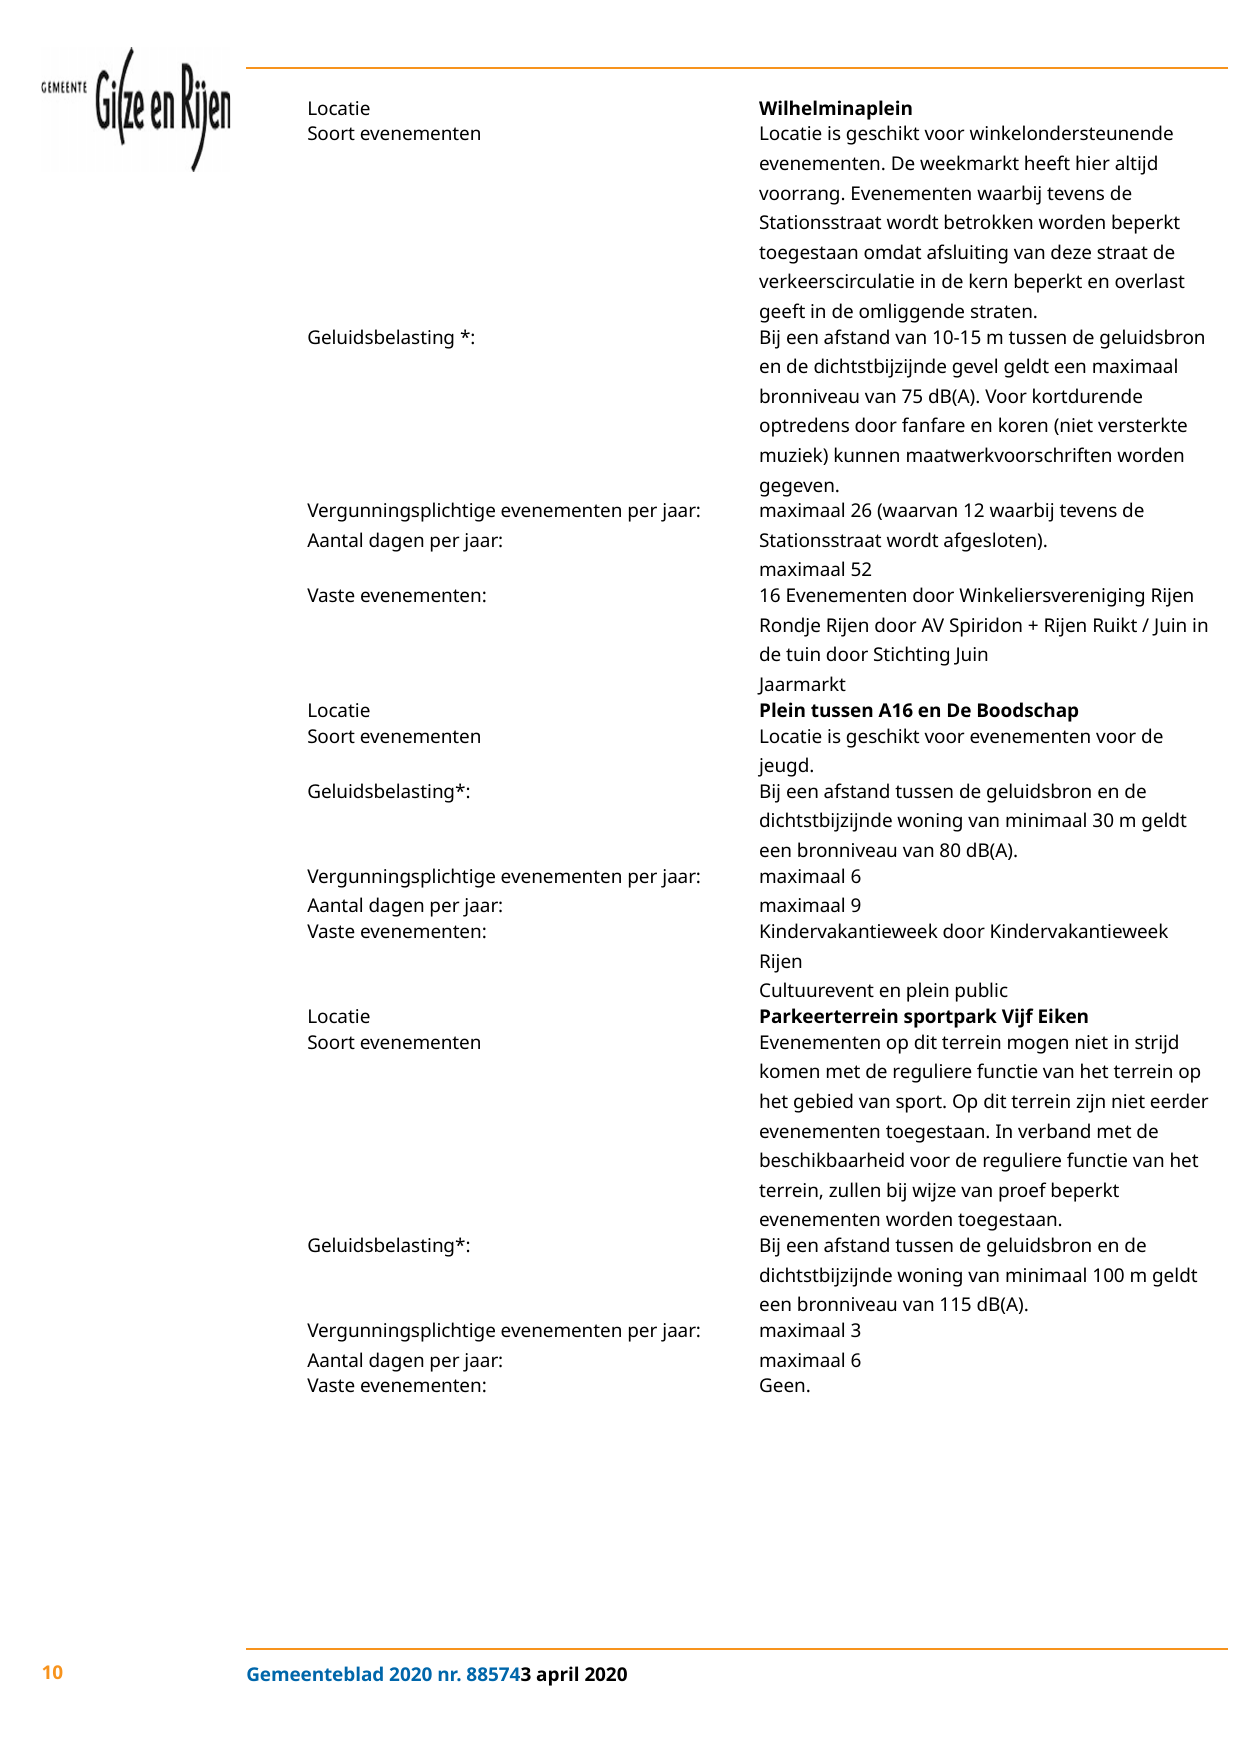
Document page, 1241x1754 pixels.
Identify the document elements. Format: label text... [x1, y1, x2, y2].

table_header Wilhelminaplein [759, 95, 1211, 121]
table_header Locatie [307, 697, 759, 723]
table_header Locatie [307, 95, 759, 121]
table_cell Geluidsbelasting *: [307, 324, 759, 497]
table_cell Vaste evenementen: [307, 1373, 759, 1398]
table_cell Geluidsbelasting*: [307, 778, 759, 863]
table_cell maximaal 26 (waarvan 12 waarbij tevens de Stationsstraat wordt afgesloten). maximaal 52 [759, 498, 1211, 582]
table_cell Soort evenementen [307, 121, 759, 324]
table_cell Bij een afstand tussen de geluidsbron en de dichtstbijzijnde woning van minimaal 100 m geldt een bronniveau van 115 dB(A). [759, 1233, 1211, 1317]
table_cell maximaal 6 maximaal 9 [759, 863, 1211, 918]
table_header Locatie [307, 1004, 759, 1029]
table_cell Soort evenementen [307, 1029, 759, 1232]
picture [41, 47, 231, 172]
table_cell Soort evenementen [307, 723, 759, 778]
table_cell Evenementen op dit terrein mogen niet in strijd komen met de reguliere functie van het terrein op het gebied van sport. Op dit terrein zijn niet eerder evenementen toegestaan. In verband met de beschikbaarheid voor de reguliere functie van het terrein, zullen bij wijze van proef beperkt evenementen worden toegestaan. [759, 1029, 1211, 1232]
table_cell Kindervakantieweek door Kindervakantieweek Rijen Cultuurevent en plein public [759, 918, 1211, 1003]
table_cell Vaste evenementen: [307, 583, 759, 697]
table_cell Vaste evenementen: [307, 918, 759, 1003]
table_cell Bij een afstand van 10-15 m tussen de geluidsbron en de dichtstbijzijnde gevel geldt een maximaal bronniveau van 75 dB(A). Voor kortdurende optredens door fanfare en koren (niet versterkte muziek) kunnen maatwerkvoorschriften worden gegeven. [759, 324, 1211, 497]
table_cell Geen. [759, 1373, 1211, 1398]
table_cell Vergunningsplichtige evenementen per jaar: Aantal dagen per jaar: [307, 1317, 759, 1373]
table_header Parkeerterrein sportpark Vijf Eiken [759, 1004, 1211, 1029]
table_cell Vergunningsplichtige evenementen per jaar: Aantal dagen per jaar: [307, 498, 759, 582]
table_cell Vergunningsplichtige evenementen per jaar: Aantal dagen per jaar: [307, 863, 759, 918]
table_header Plein tussen A16 en De Boodschap [759, 697, 1211, 723]
table_cell maximaal 3 maximaal 6 [759, 1317, 1211, 1373]
table_cell Geluidsbelasting*: [307, 1233, 759, 1317]
table_cell Locatie is geschikt voor evenementen voor de jeugd. [759, 723, 1211, 778]
table_cell 16 Evenementen door Winkeliersvereniging Rijen Rondje Rijen door AV Spiridon + Rijen Ruikt / Juin in de tuin door Stichting Juin Jaarmarkt [759, 583, 1211, 697]
table_cell Locatie is geschikt voor winkelondersteunende evenementen. De weekmarkt heeft hier altijd voorrang. Evenementen waarbij tevens de Stationsstraat wordt betrokken worden beperkt toegestaan omdat afsluiting van deze straat de verkeerscirculatie in de kern beperkt en overlast geeft in de omliggende straten. [759, 121, 1211, 324]
table_cell Bij een afstand tussen de geluidsbron en de dichtstbijzijnde woning van minimaal 30 m geldt een bronniveau van 80 dB(A). [759, 778, 1211, 863]
